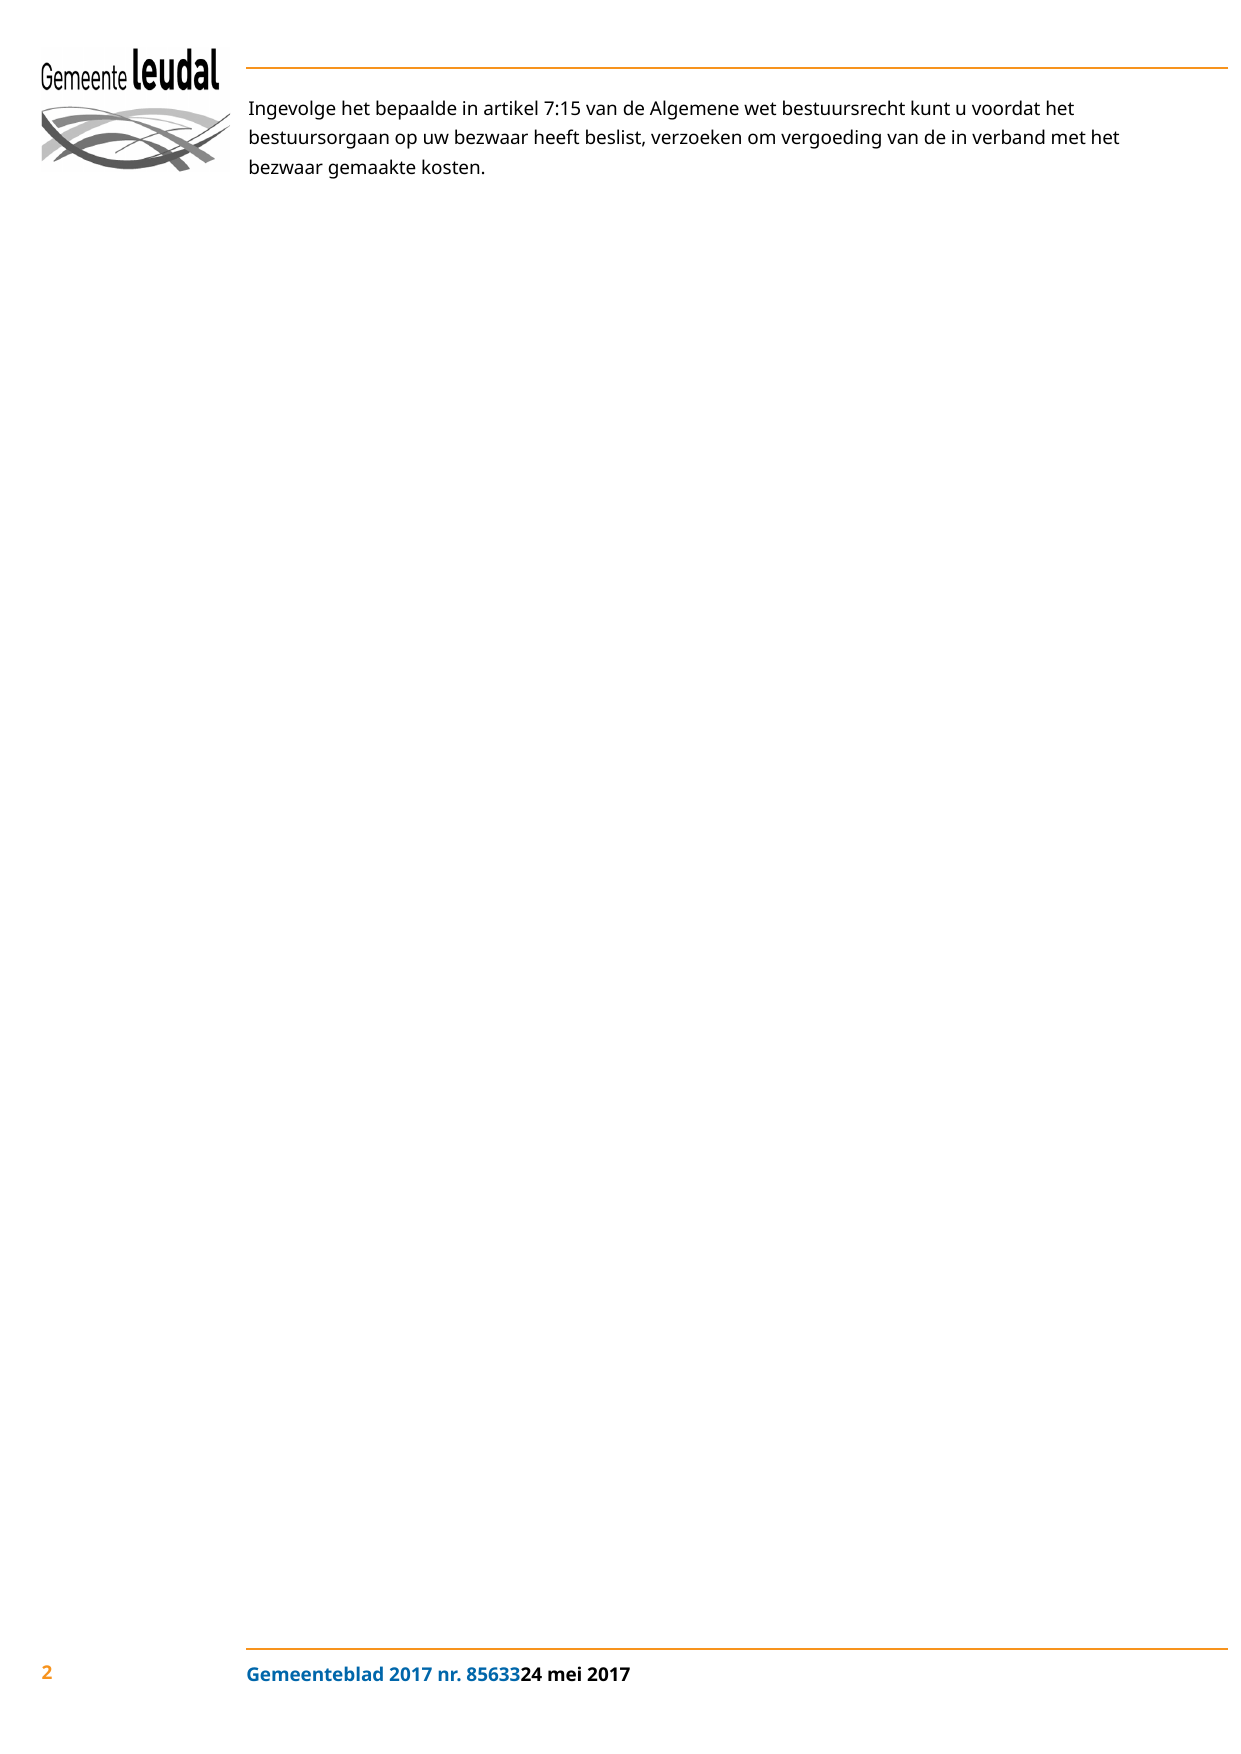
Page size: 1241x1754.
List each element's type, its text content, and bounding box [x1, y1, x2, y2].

text Ingevolge het bepaalde in artikel 7:15 van de Algemene wet bestuursrecht kunt u voordat het bestuursorgaan op uw bezwaar heeft beslist, verzoeken om vergoeding van de in verband met het bezwaar gemaakte kosten. [248, 95, 1152, 180]
picture [41, 47, 231, 172]
